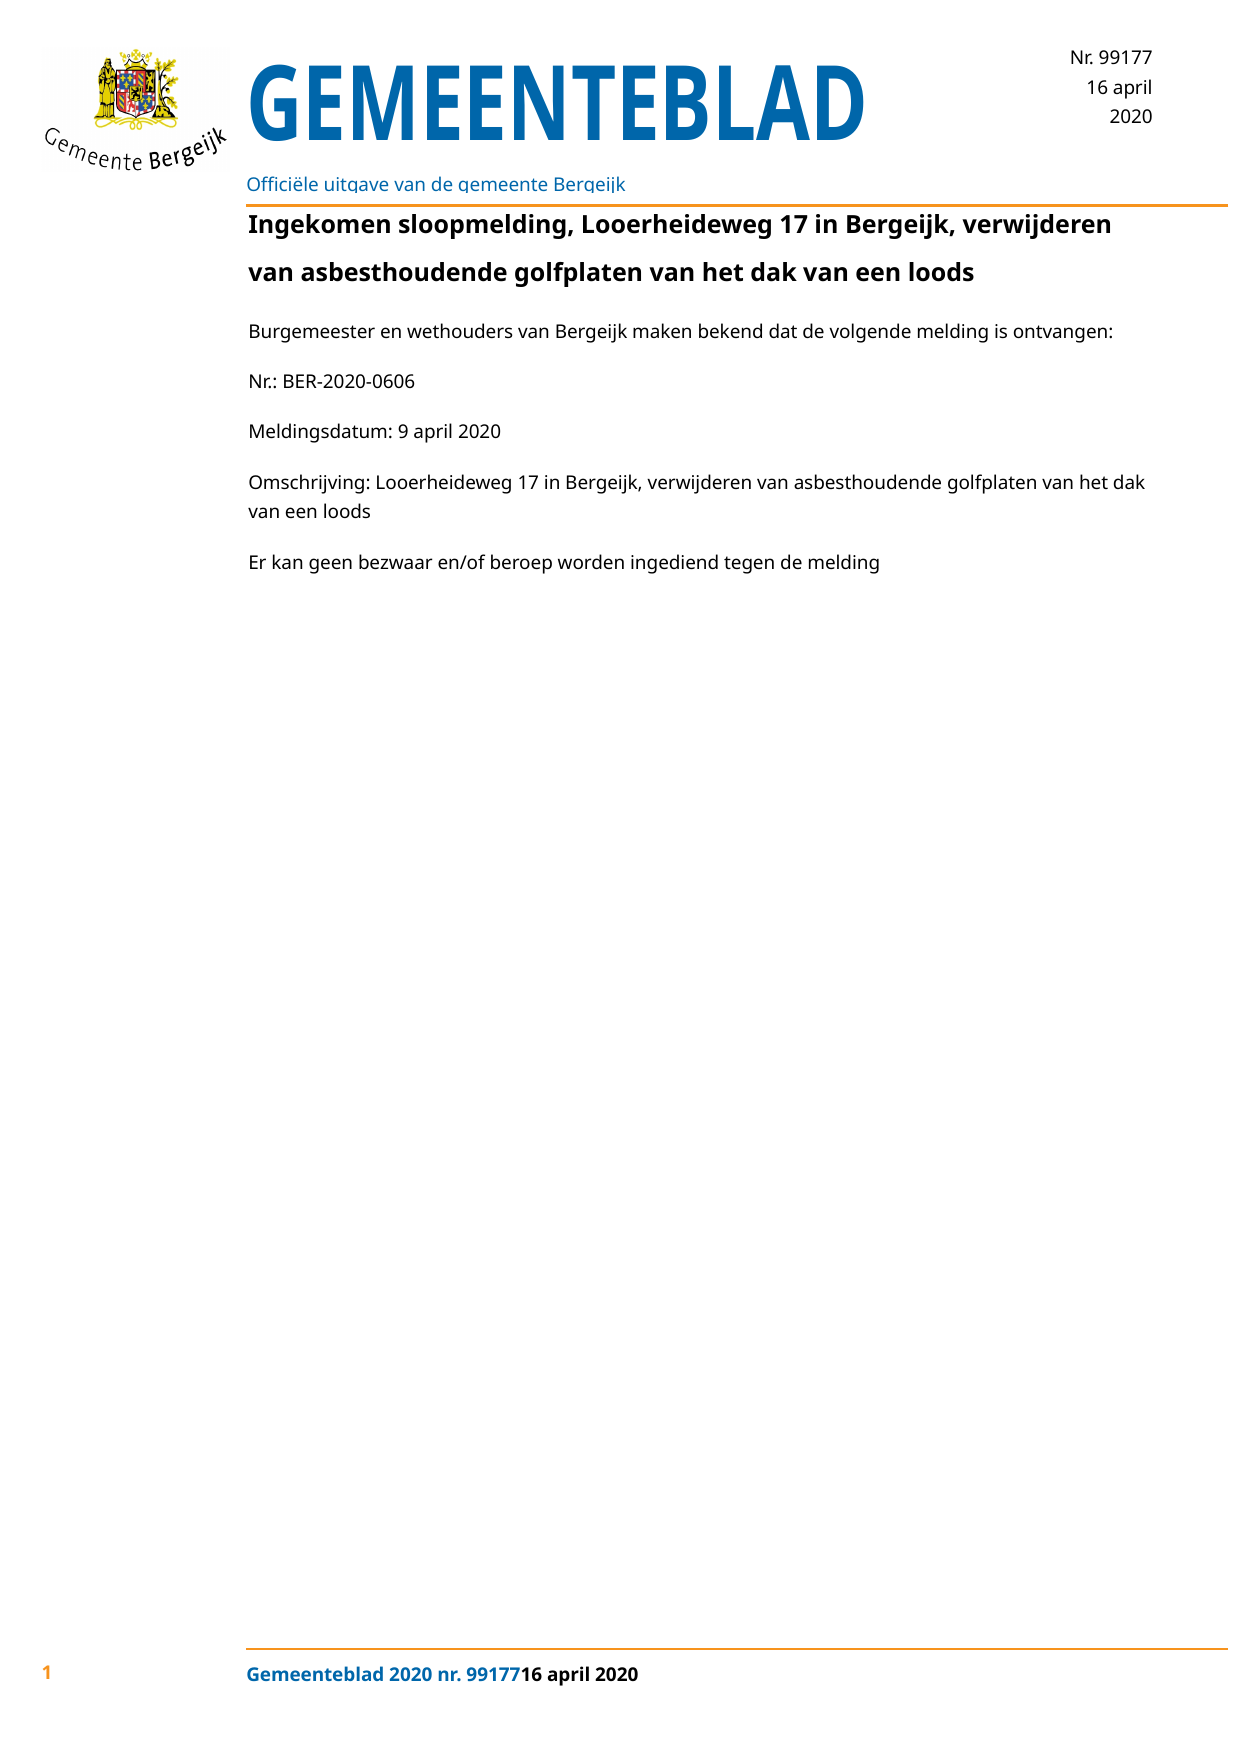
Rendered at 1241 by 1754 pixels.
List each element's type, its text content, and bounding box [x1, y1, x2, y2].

text Omschrijving: Looerheideweg 17 in Bergeijk, verwijderen van asbesthoudende golfplaten van het dak van een loods [248, 469, 1152, 524]
text Burgemeester en wethouders van Bergeijk maken bekend dat de volgende melding is ontvangen: [248, 318, 1152, 344]
text Nr.: BER-2020-0606 [248, 368, 1152, 394]
text Meldingsdatum: 9 april 2020 [248, 419, 1152, 444]
text Er kan geen bezwaar en/of beroep worden ingediend tegen de melding [248, 549, 1152, 575]
text Ingekomen sloopmelding, Looerheideweg 17 in Bergeijk, verwijderen van asbesthoudende golfplaten van het dak van een loods [248, 207, 1152, 288]
picture [41, 47, 231, 172]
